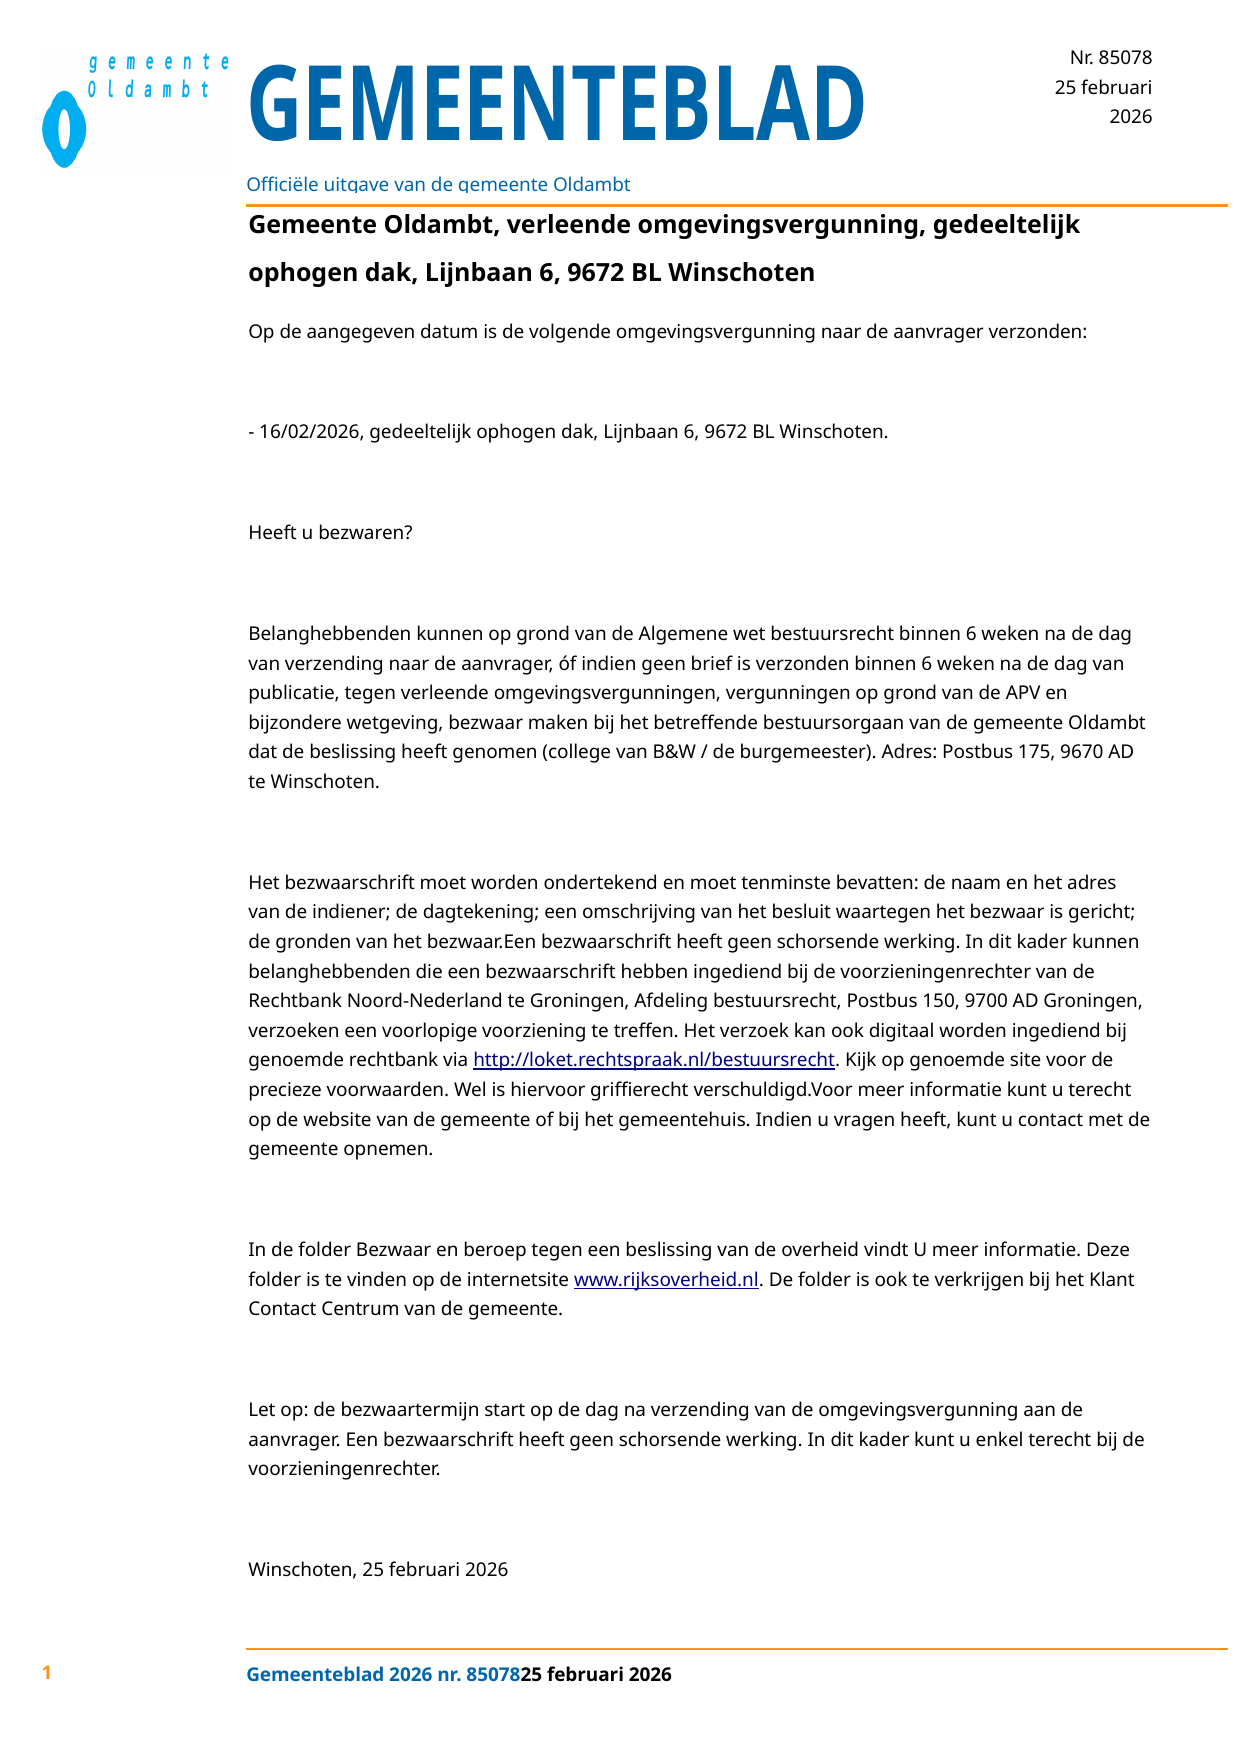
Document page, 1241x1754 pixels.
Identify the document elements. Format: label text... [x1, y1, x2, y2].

text - 16/02/2026, gedeeltelijk ophogen dak, Lijnbaan 6, 9672 BL Winschoten. [248, 419, 1152, 444]
text Belanghebbenden kunnen op grond van de Algemene wet bestuursrecht binnen 6 weken na de dag van verzending naar de aanvrager, óf indien geen brief is verzonden binnen 6 weken na de dag van publicatie, tegen verleende omgevingsvergunningen, vergunningen op grond van de APV en bijzondere wetgeving, bezwaar maken bij het betreffende bestuursorgaan van de gemeente Oldambt dat de beslissing heeft genomen (college van B&W / de burgemeester). Adres: Postbus 175, 9670 AD te Winschoten. [248, 620, 1152, 794]
text Gemeente Oldambt, verleende omgevingsvergunning, gedeeltelijk ophogen dak, Lijnbaan 6, 9672 BL Winschoten [248, 207, 1152, 288]
text Winschoten, 25 februari 2026 [248, 1556, 1152, 1582]
text Heeft u bezwaren? [248, 519, 1152, 545]
text Let op: de bezwaartermijn start op de dag na verzending van de omgevingsvergunning aan de aanvrager. Een bezwaarschrift heeft geen schorsende werking. In dit kader kunt u enkel terecht bij de voorzieningenrechter. [248, 1396, 1152, 1481]
text Het bezwaarschrift moet worden ondertekend en moet tenminste bevatten: de naam en het adres van de indiener; de dagtekening; een omschrijving van het besluit waartegen het bezwaar is gericht; de gronden van het bezwaar.Een bezwaarschrift heeft geen schorsende werking. In dit kader kunnen belanghebbenden die een bezwaarschrift hebben ingediend bij de voorzieningenrechter van de Rechtbank Noord-Nederland te Groningen, Afdeling bestuursrecht, Postbus 150, 9700 AD Groningen, verzoeken een voorlopige voorziening te treffen. Het verzoek kan ook digitaal worden ingediend bij genoemde rechtbank via http://loket.rechtspraak.nl/bestuursrecht. Kijk op genoemde site voor de precieze voorwaarden. Wel is hiervoor griffierecht verschuldigd.Voor meer informatie kunt u terecht op de website van de gemeente of bij het gemeentehuis. Indien u vragen heeft, kunt u contact met de gemeente opnemen. [248, 869, 1152, 1161]
text Op de aangegeven datum is de volgende omgevingsvergunning naar de aanvrager verzonden: [248, 318, 1152, 344]
picture [41, 47, 231, 172]
text In de folder Bezwaar en beroep tegen een beslissing van de overheid vindt U meer informatie. Deze folder is te vinden op de internetsite www.rijksoverheid.nl. De folder is ook te verkrijgen bij het Klant Contact Centrum van de gemeente. [248, 1236, 1152, 1321]
